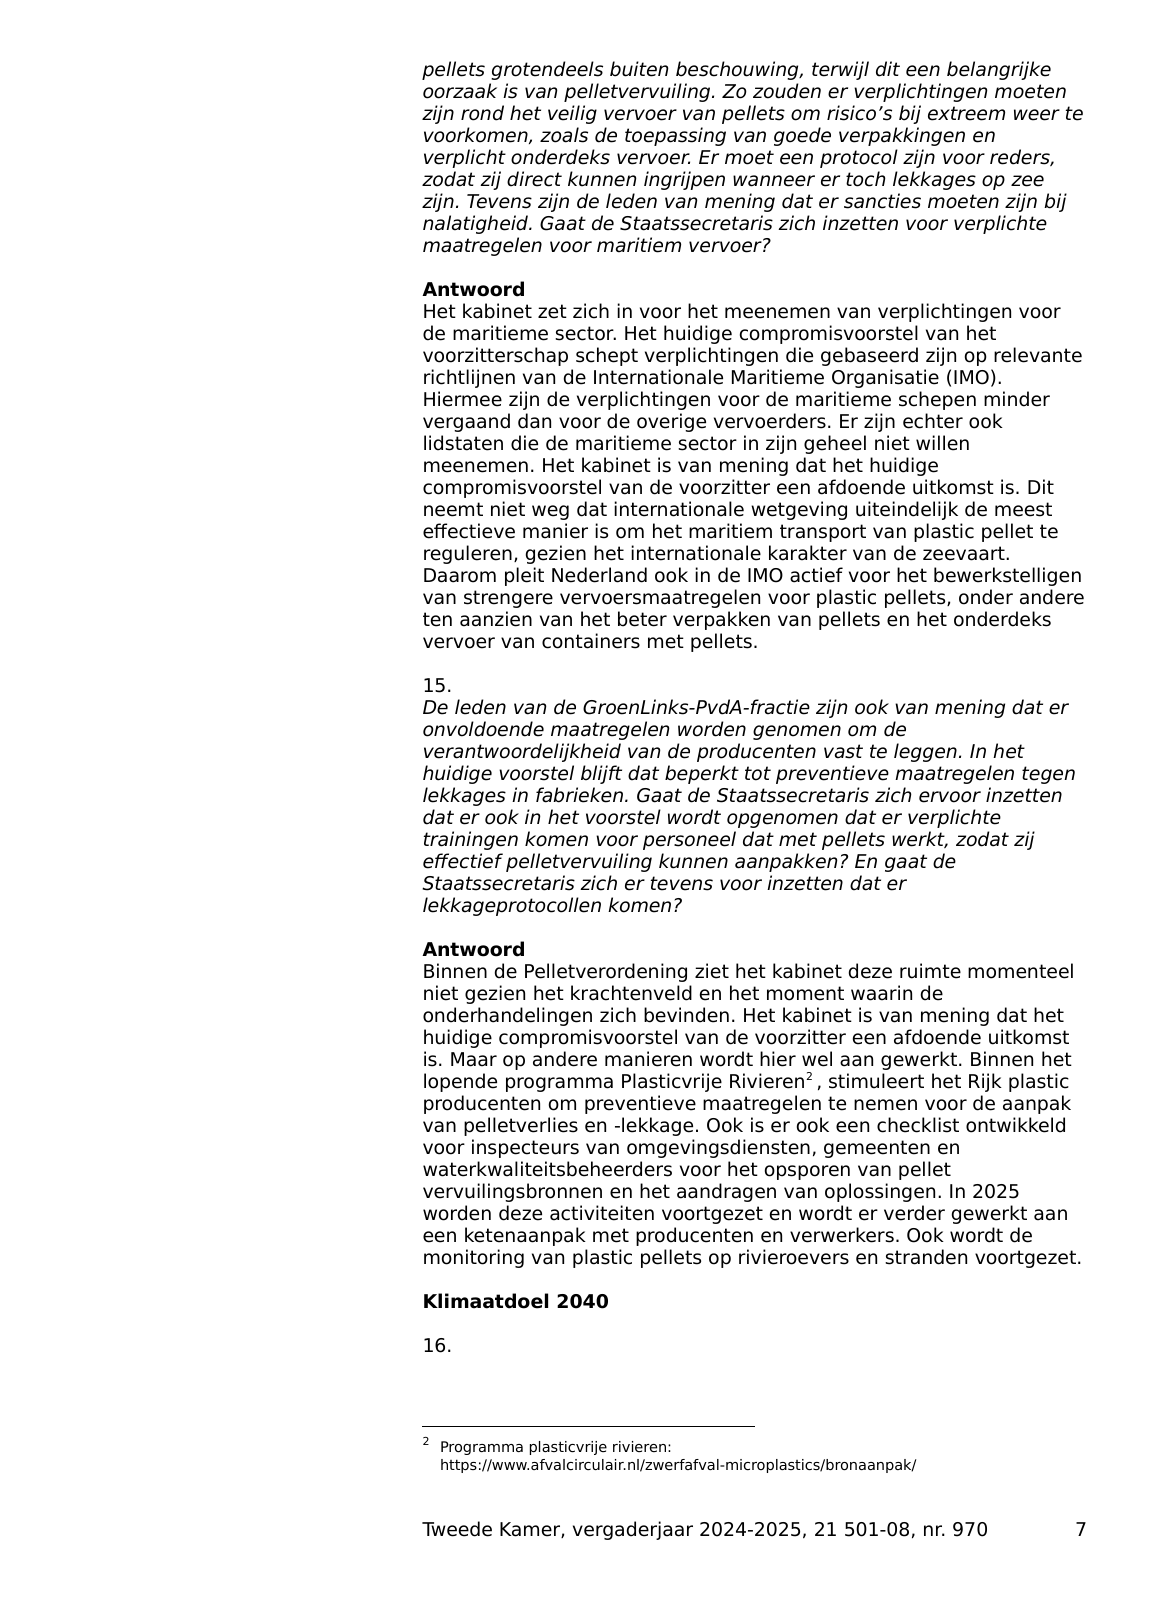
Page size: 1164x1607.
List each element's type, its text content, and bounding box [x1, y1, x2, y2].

text Antwoord [422, 279, 1087, 301]
text 16. [422, 1335, 1087, 1357]
text Programma plasticvrije rivieren: https://www.afvalcirculair.nl/zwerfafval-microplastics/bronaanpak/ [422, 1435, 1087, 1474]
text Binnen de Pelletverordening ziet het kabinet deze ruimte momenteel niet gezien het krachtenveld en het moment waarin de onderhandelingen zich bevinden. Het kabinet is van mening dat het huidige compromisvoorstel van de voorzitter een afdoende uitkomst is. Maar op andere manieren wordt hier wel aan gewerkt. Binnen het lopende programma Plasticvrije Rivieren, stimuleert het Rijk plastic producenten om preventieve maatregelen te nemen voor de aanpak van pelletverlies en -lekkage. Ook is er ook een checklist ontwikkeld voor inspecteurs van omgevingsdiensten, gemeenten en waterkwaliteitsbeheerders voor het opsporen van pellet vervuilingsbronnen en het aandragen van oplossingen. In 2025 worden deze activiteiten voortgezet en wordt er verder gewerkt aan een ketenaanpak met producenten en verwerkers. Ook wordt de monitoring van plastic pellets op rivieroevers en stranden voortgezet. [422, 961, 1087, 1268]
text De leden van de GroenLinks-PvdA-fractie zijn ook van mening dat er onvoldoende maatregelen worden genomen om de verantwoordelijkheid van de producenten vast te leggen. In het huidige voorstel blijft dat beperkt tot preventieve maatregelen tegen lekkages in fabrieken. Gaat de Staatssecretaris zich ervoor inzetten dat er ook in het voorstel wordt opgenomen dat er verplichte trainingen komen voor personeel dat met pellets werkt, zodat zij effectief pelletvervuiling kunnen aanpakken? En gaat de Staatssecretaris zich er tevens voor inzetten dat er lekkageprotocollen komen? [422, 697, 1087, 917]
text 15. [422, 675, 1087, 697]
subtitle Klimaatdoel 2040 [422, 1291, 1087, 1313]
text pellets grotendeels buiten beschouwing, terwijl dit een belangrijke oorzaak is van pelletvervuiling. Zo zouden er verplichtingen moeten zijn rond het veilig vervoer van pellets om risico’s bij extreem weer te voorkomen, zoals de toepassing van goede verpakkingen en verplicht onderdeks vervoer. Er moet een protocol zijn voor reders, zodat zij direct kunnen ingrijpen wanneer er toch lekkages op zee zijn. Tevens zijn de leden van mening dat er sancties moeten zijn bij nalatigheid. Gaat de Staatssecretaris zich inzetten voor verplichte maatregelen voor maritiem vervoer? [422, 59, 1087, 257]
text Antwoord [422, 939, 1087, 961]
text Het kabinet zet zich in voor het meenemen van verplichtingen voor de maritieme sector. Het huidige compromisvoorstel van het voorzitterschap schept verplichtingen die gebaseerd zijn op relevante richtlijnen van de Internationale Maritieme Organisatie (IMO). Hiermee zijn de verplichtingen voor de maritieme schepen minder vergaand dan voor de overige vervoerders. Er zijn echter ook lidstaten die de maritieme sector in zijn geheel niet willen meenemen. Het kabinet is van mening dat het huidige compromisvoorstel van de voorzitter een afdoende uitkomst is. Dit neemt niet weg dat internationale wetgeving uiteindelijk de meest effectieve manier is om het maritiem transport van plastic pellet te reguleren, gezien het internationale karakter van de zeevaart. Daarom pleit Nederland ook in de IMO actief voor het bewerkstelligen van strengere vervoersmaatregelen voor plastic pellets, onder andere ten aanzien van het beter verpakken van pellets en het onderdeks vervoer van containers met pellets. [422, 301, 1087, 653]
